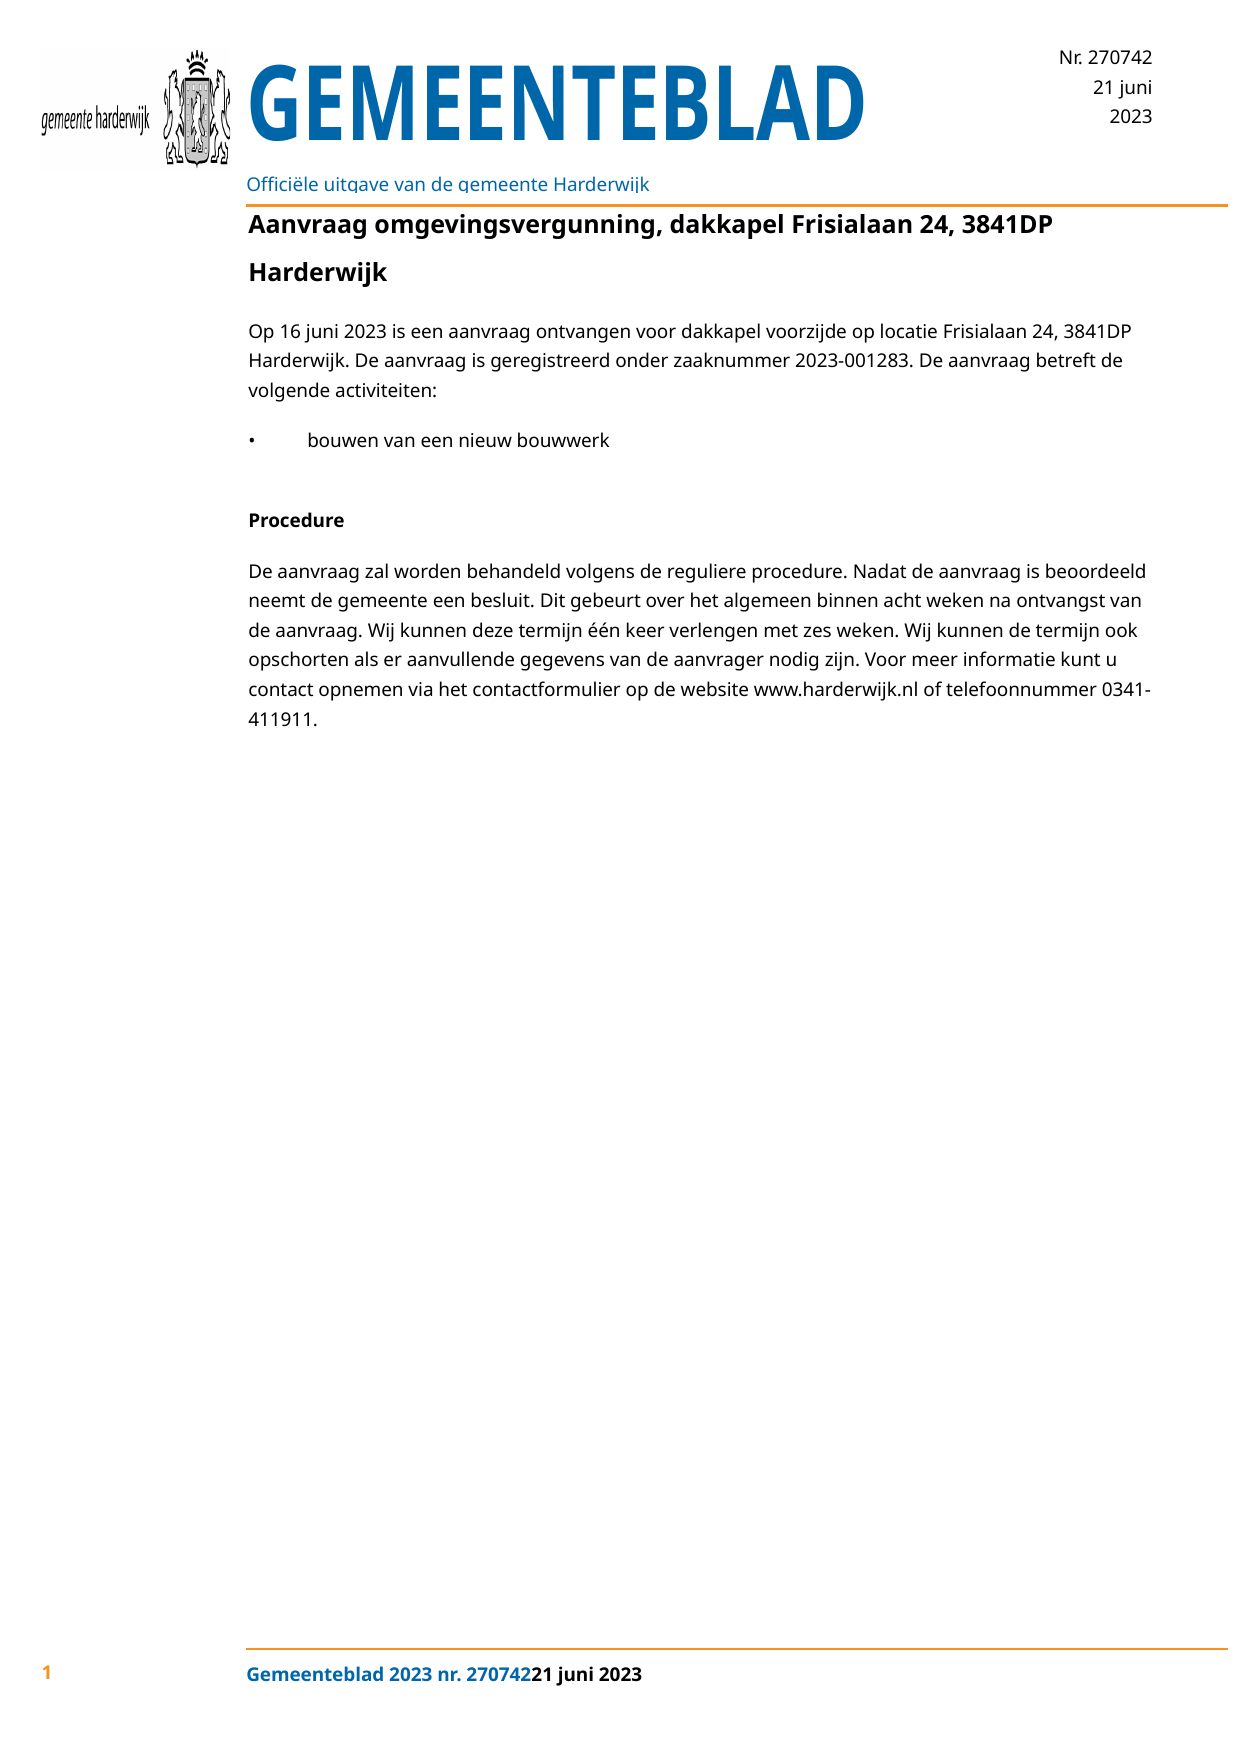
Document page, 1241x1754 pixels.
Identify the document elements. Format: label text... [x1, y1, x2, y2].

text De aanvraag zal worden behandeld volgens de reguliere procedure. Nadat de aanvraag is beoordeeld neemt de gemeente een besluit. Dit gebeurt over het algemeen binnen acht weken na ontvangst van de aanvraag. Wij kunnen deze termijn één keer verlengen met zes weken. Wij kunnen de termijn ook opschorten als er aanvullende gegevens van de aanvrager nodig zijn. Voor meer informatie kunt u contact opnemen via het contactformulier op de website www.harderwijk.nl of telefoonnummer 0341-411911. [248, 558, 1152, 732]
text Aanvraag omgevingsvergunning, dakkapel Frisialaan 24, 3841DP Harderwijk [248, 207, 1152, 288]
text Op 16 juni 2023 is een aanvraag ontvangen voor dakkapel voorzijde op locatie Frisialaan 24, 3841DP Harderwijk. De aanvraag is geregistreerd onder zaaknummer 2023-001283. De aanvraag betreft de volgende activiteiten: [248, 318, 1152, 403]
text Procedure [248, 507, 1152, 533]
list bouwen van een nieuw bouwwerk [248, 427, 1152, 453]
picture [41, 47, 231, 172]
